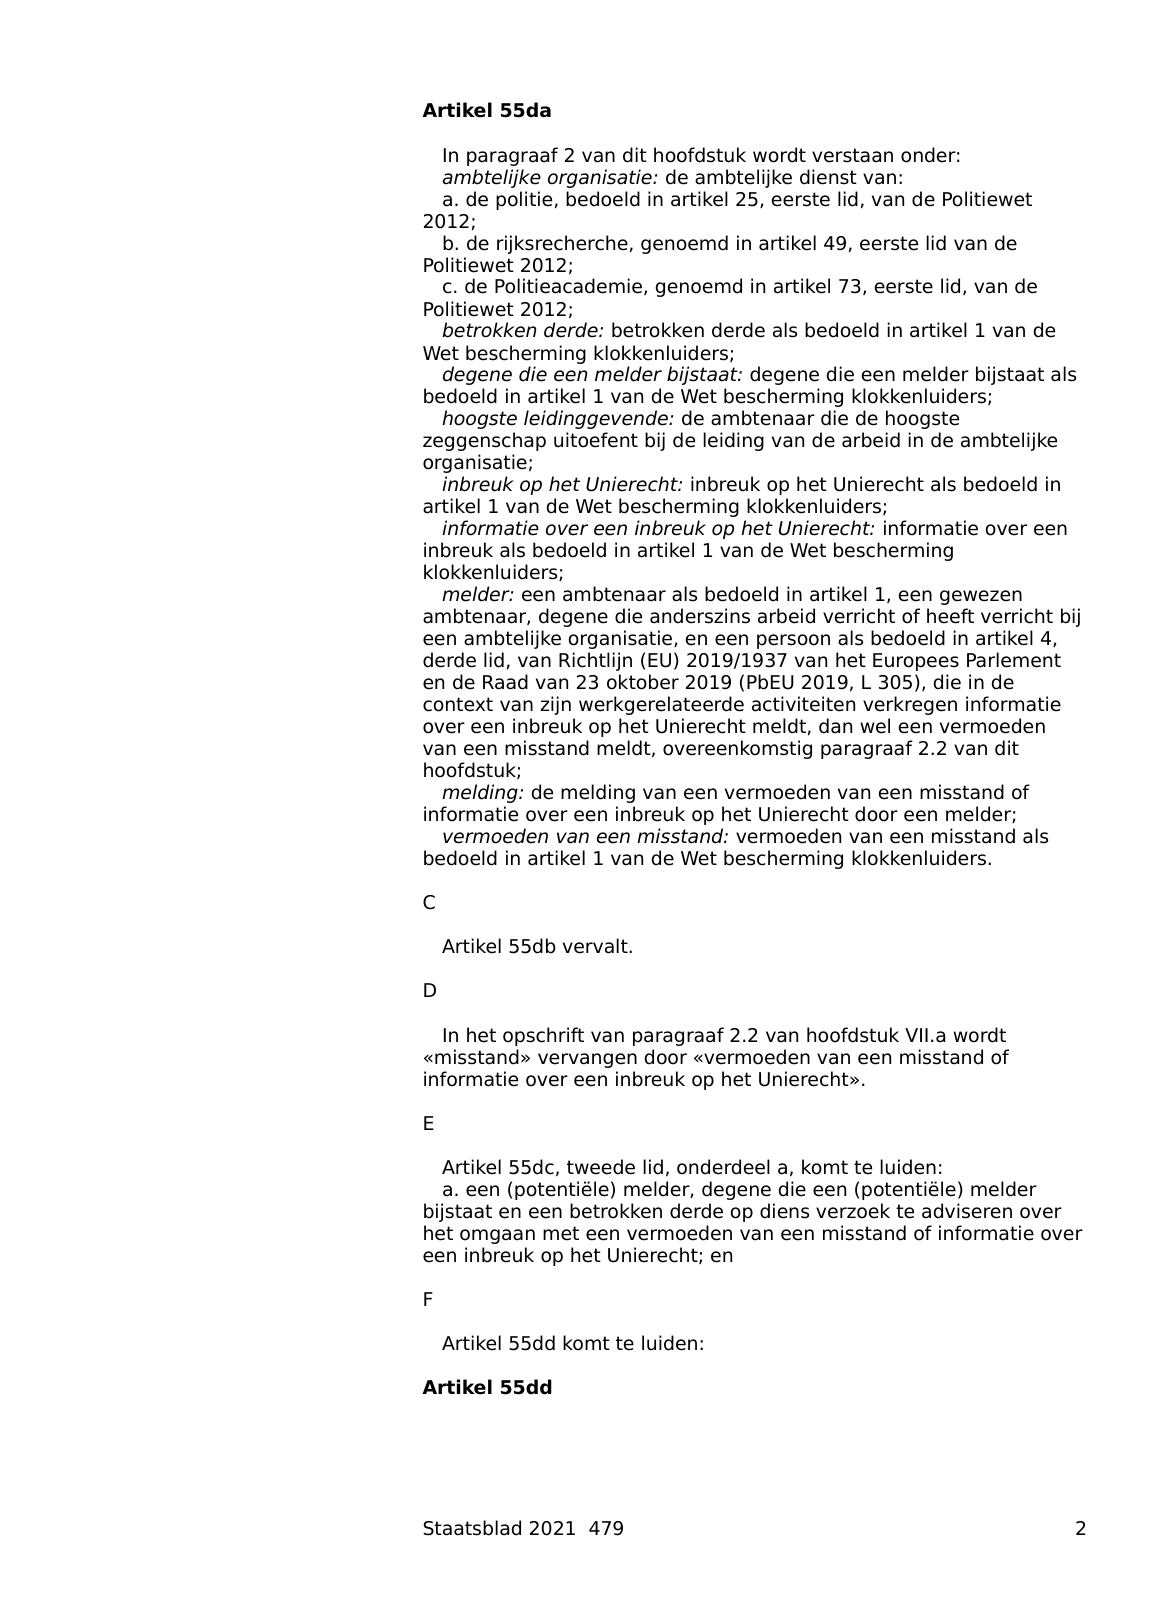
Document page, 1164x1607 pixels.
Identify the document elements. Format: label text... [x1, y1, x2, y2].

text D [422, 980, 1087, 1002]
text c. de Politieacademie, genoemd in artikel 73, eerste lid, van de Politiewet 2012; [422, 276, 1087, 320]
text In het opschrift van paragraaf 2.2 van hoofdstuk VII.a wordt «misstand» vervangen door «vermoeden van een misstand of informatie over een inbreuk op het Unierecht». [422, 1024, 1087, 1091]
text ambtelijke organisatie: de ambtelijke dienst van: [422, 167, 1087, 188]
subtitle Artikel 55dd [422, 1377, 1087, 1399]
text F [422, 1289, 1087, 1311]
text b. de rijksrecherche, genoemd in artikel 49, eerste lid van de Politiewet 2012; [422, 232, 1087, 276]
text degene die een melder bijstaat: degene die een melder bijstaat als bedoeld in artikel 1 van de Wet bescherming klokkenluiders; [422, 364, 1087, 408]
subtitle Artikel 55da [422, 100, 1087, 122]
text Artikel 55dc, tweede lid, onderdeel a, komt te luiden: [422, 1157, 1087, 1179]
text melder: een ambtenaar als bedoeld in artikel 1, een gewezen ambtenaar, degene die anderszins arbeid verricht of heeft verricht bij een ambtelijke organisatie, en een persoon als bedoeld in artikel 4, derde lid, van Richtlijn (EU) 2019/1937 van het Europees Parlement en de Raad van 23 oktober 2019 (PbEU 2019, L 305), die in de context van zijn werkgerelateerde activiteiten verkregen informatie over een inbreuk op het Unierecht meldt, dan wel een vermoeden van een misstand meldt, overeenkomstig paragraaf 2.2 van dit hoofdstuk; [422, 584, 1087, 782]
text In paragraaf 2 van dit hoofdstuk wordt verstaan onder: [422, 144, 1087, 167]
text Artikel 55dd komt te luiden: [422, 1333, 1087, 1355]
text a. de politie, bedoeld in artikel 25, eerste lid, van de Politiewet 2012; [422, 188, 1087, 232]
text melding: de melding van een vermoeden van een misstand of informatie over een inbreuk op het Unierecht door een melder; [422, 782, 1087, 826]
text a. een (potentiële) melder, degene die een (potentiële) melder bijstaat en een betrokken derde op diens verzoek te adviseren over het omgaan met een vermoeden van een misstand of informatie over een inbreuk op het Unierecht; en [422, 1179, 1087, 1267]
text betrokken derde: betrokken derde als bedoeld in artikel 1 van de Wet bescherming klokkenluiders; [422, 320, 1087, 364]
text hoogste leidinggevende: de ambtenaar die de hoogste zeggenschap uitoefent bij de leiding van de arbeid in de ambtelijke organisatie; [422, 408, 1087, 474]
text C [422, 892, 1087, 914]
text informatie over een inbreuk op het Unierecht: informatie over een inbreuk als bedoeld in artikel 1 van de Wet bescherming klokkenluiders; [422, 518, 1087, 584]
text E [422, 1113, 1087, 1135]
text Artikel 55db vervalt. [422, 936, 1087, 958]
text vermoeden van een misstand: vermoeden van een misstand als bedoeld in artikel 1 van de Wet bescherming klokkenluiders. [422, 826, 1087, 870]
text inbreuk op het Unierecht: inbreuk op het Unierecht als bedoeld in artikel 1 van de Wet bescherming klokkenluiders; [422, 474, 1087, 518]
